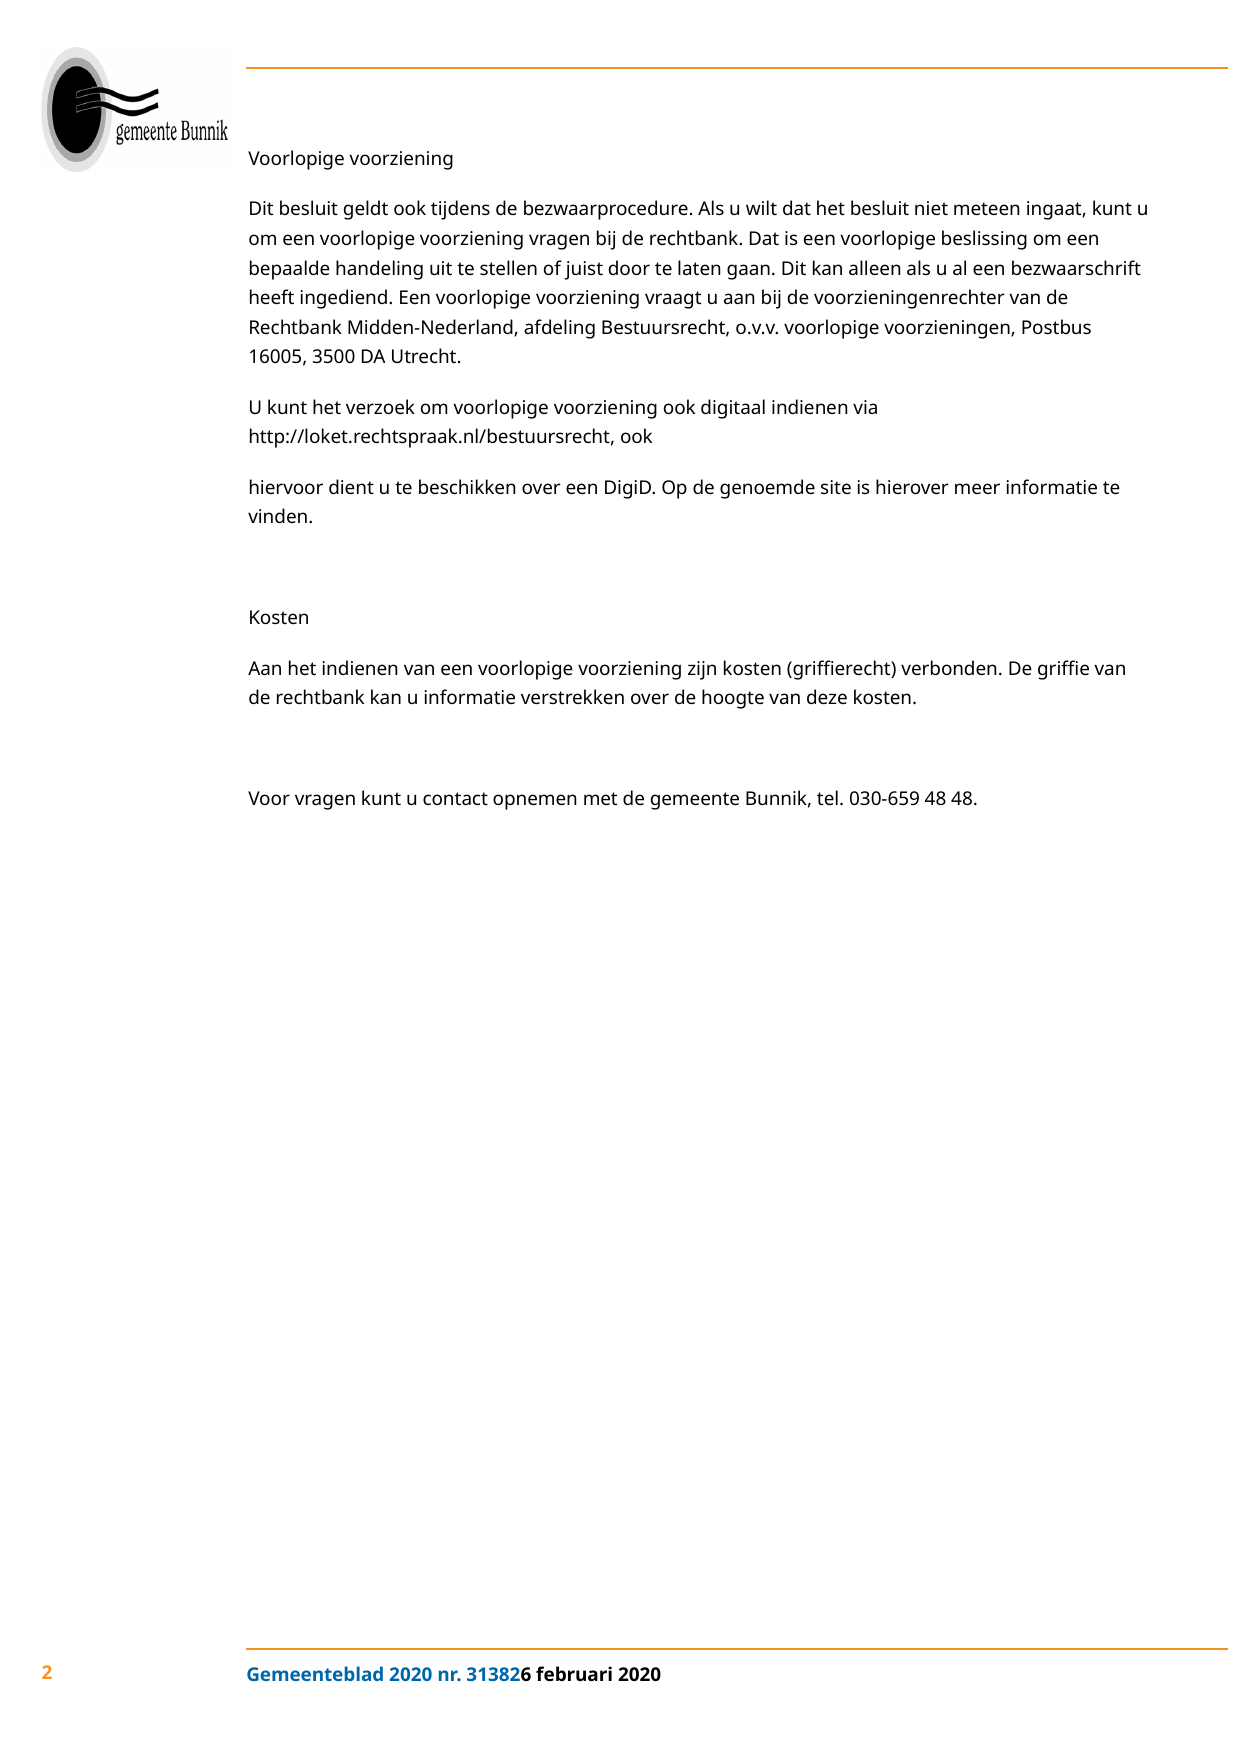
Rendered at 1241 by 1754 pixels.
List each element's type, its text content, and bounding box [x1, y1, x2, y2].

text Dit besluit geldt ook tijdens de bezwaarprocedure. Als u wilt dat het besluit niet meteen ingaat, kunt u om een voorlopige voorziening vragen bij de rechtbank. Dat is een voorlopige beslissing om een bepaalde handeling uit te stellen of juist door te laten gaan. Dit kan alleen als u al een bezwaarschrift heeft ingediend. Een voorlopige voorziening vraagt u aan bij de voorzieningenrechter van de Rechtbank Midden-Nederland, afdeling Bestuursrecht, o.v.v. voorlopige voorzieningen, Postbus 16005, 3500 DA Utrecht. [248, 196, 1152, 369]
text Voor vragen kunt u contact opnemen met de gemeente Bunnik, tel. 030-659 48 48. [248, 785, 1152, 811]
picture [41, 47, 231, 172]
text Kosten [248, 604, 1152, 630]
text Voorlopige voorziening [248, 145, 1152, 171]
text hiervoor dient u te beschikken over een DigiD. Op de genoemde site is hierover meer informatie te vinden. [248, 474, 1152, 529]
text Aan het indienen van een voorlopige voorziening zijn kosten (griffierecht) verbonden. De griffie van de rechtbank kan u informatie verstrekken over de hoogte van deze kosten. [248, 655, 1152, 710]
text U kunt het verzoek om voorlopige voorziening ook digitaal indienen via http://loket.rechtspraak.nl/bestuursrecht, ook [248, 394, 1152, 449]
